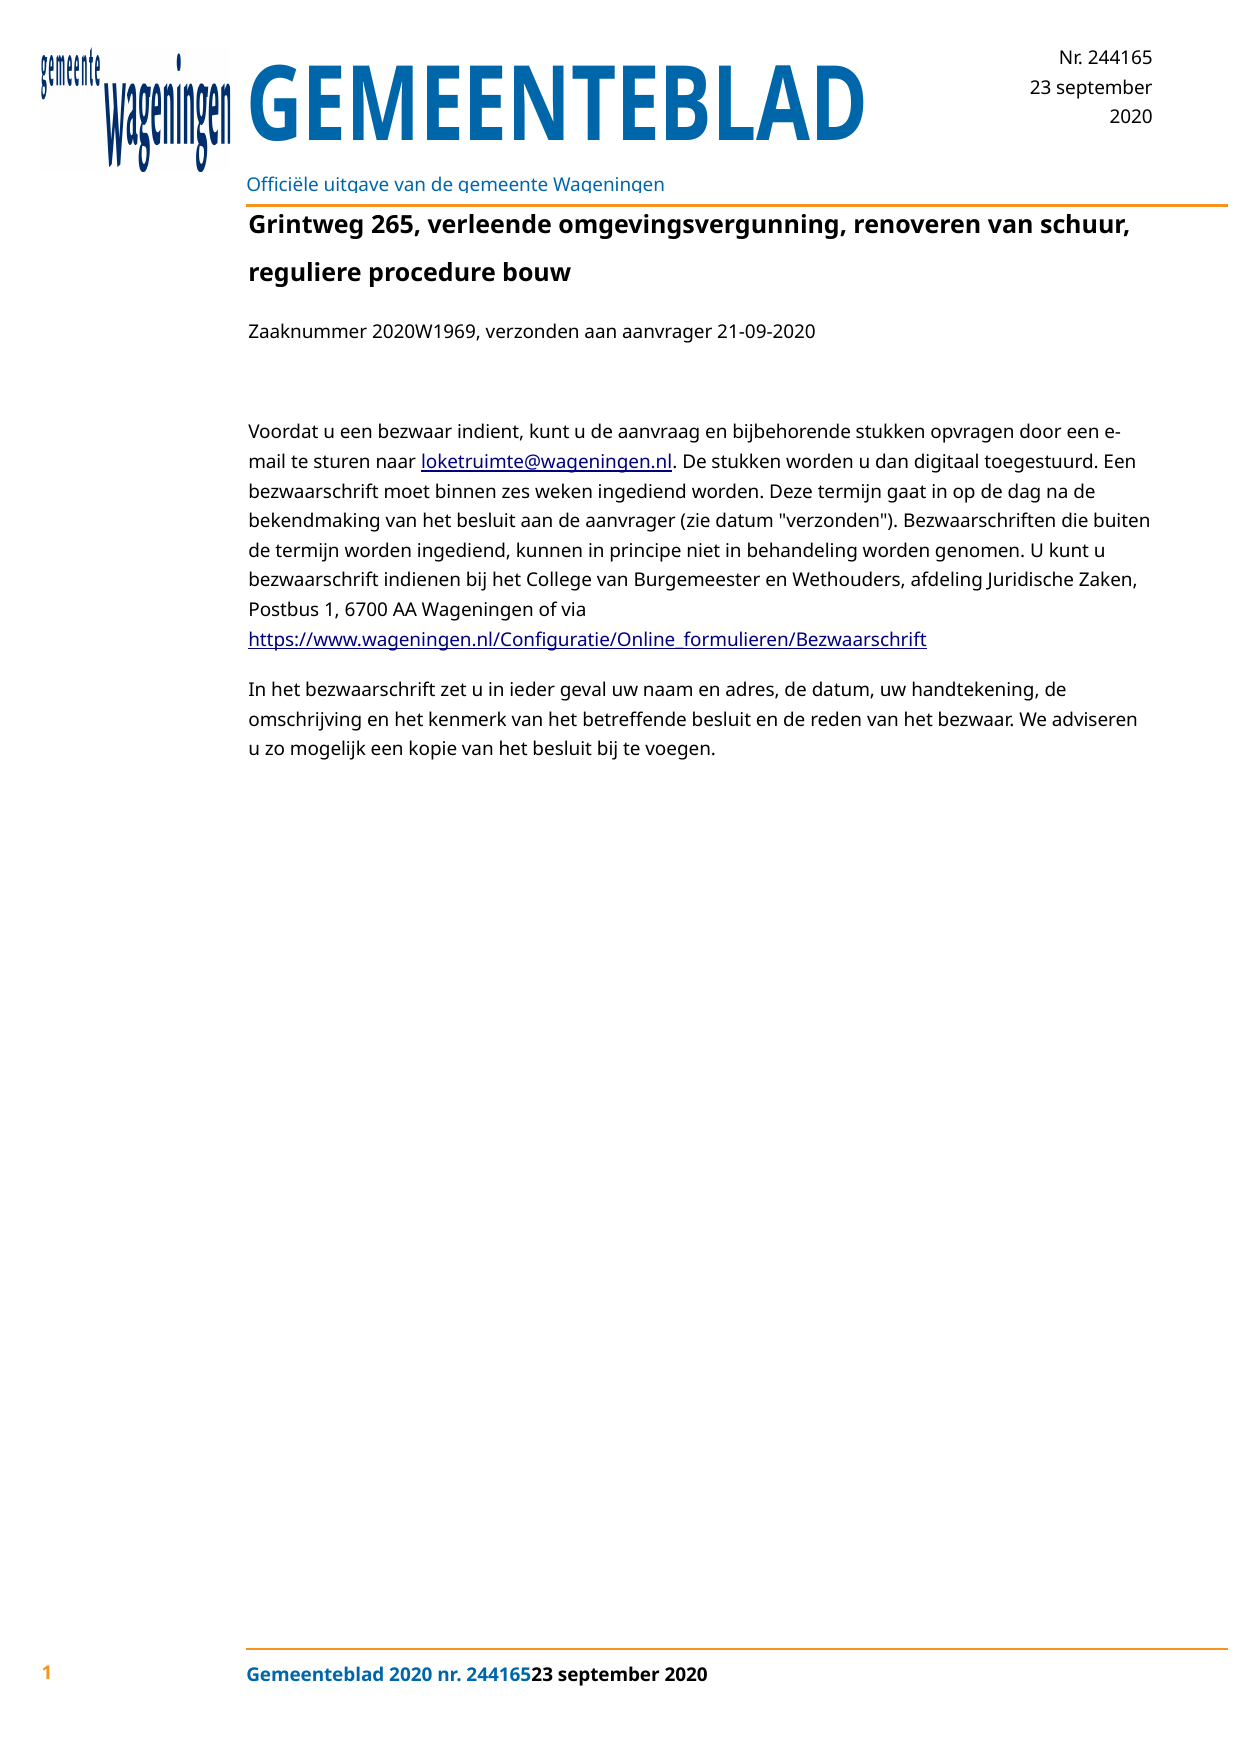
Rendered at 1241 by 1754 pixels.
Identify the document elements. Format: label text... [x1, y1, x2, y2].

text Voordat u een bezwaar indient, kunt u de aanvraag en bijbehorende stukken opvragen door een e-mail te sturen naar loketruimte@wageningen.nl. De stukken worden u dan digitaal toegestuurd. Een bezwaarschrift moet binnen zes weken ingediend worden. Deze termijn gaat in op de dag na de bekendmaking van het besluit aan de aanvrager (zie datum "verzonden"). Bezwaarschriften die buiten de termijn worden ingediend, kunnen in principe niet in behandeling worden genomen. U kunt u bezwaarschrift indienen bij het College van Burgemeester en Wethouders, afdeling Juridische Zaken, Postbus 1, 6700 AA Wageningen of via https://www.wageningen.nl/Configuratie/Online_formulieren/Bezwaarschrift [248, 419, 1152, 652]
text Grintweg 265, verleende omgevingsvergunning, renoveren van schuur, reguliere procedure bouw [248, 207, 1152, 288]
text In het bezwaarschrift zet u in ieder geval uw naam en adres, de datum, uw handtekening, de omschrijving en het kenmerk van het betreffende besluit en de reden van het bezwaar. We adviseren u zo mogelijk een kopie van het besluit bij te voegen. [248, 676, 1152, 761]
text Zaaknummer 2020W1969, verzonden aan aanvrager 21-09-2020 [248, 318, 1152, 344]
picture [41, 47, 231, 172]
